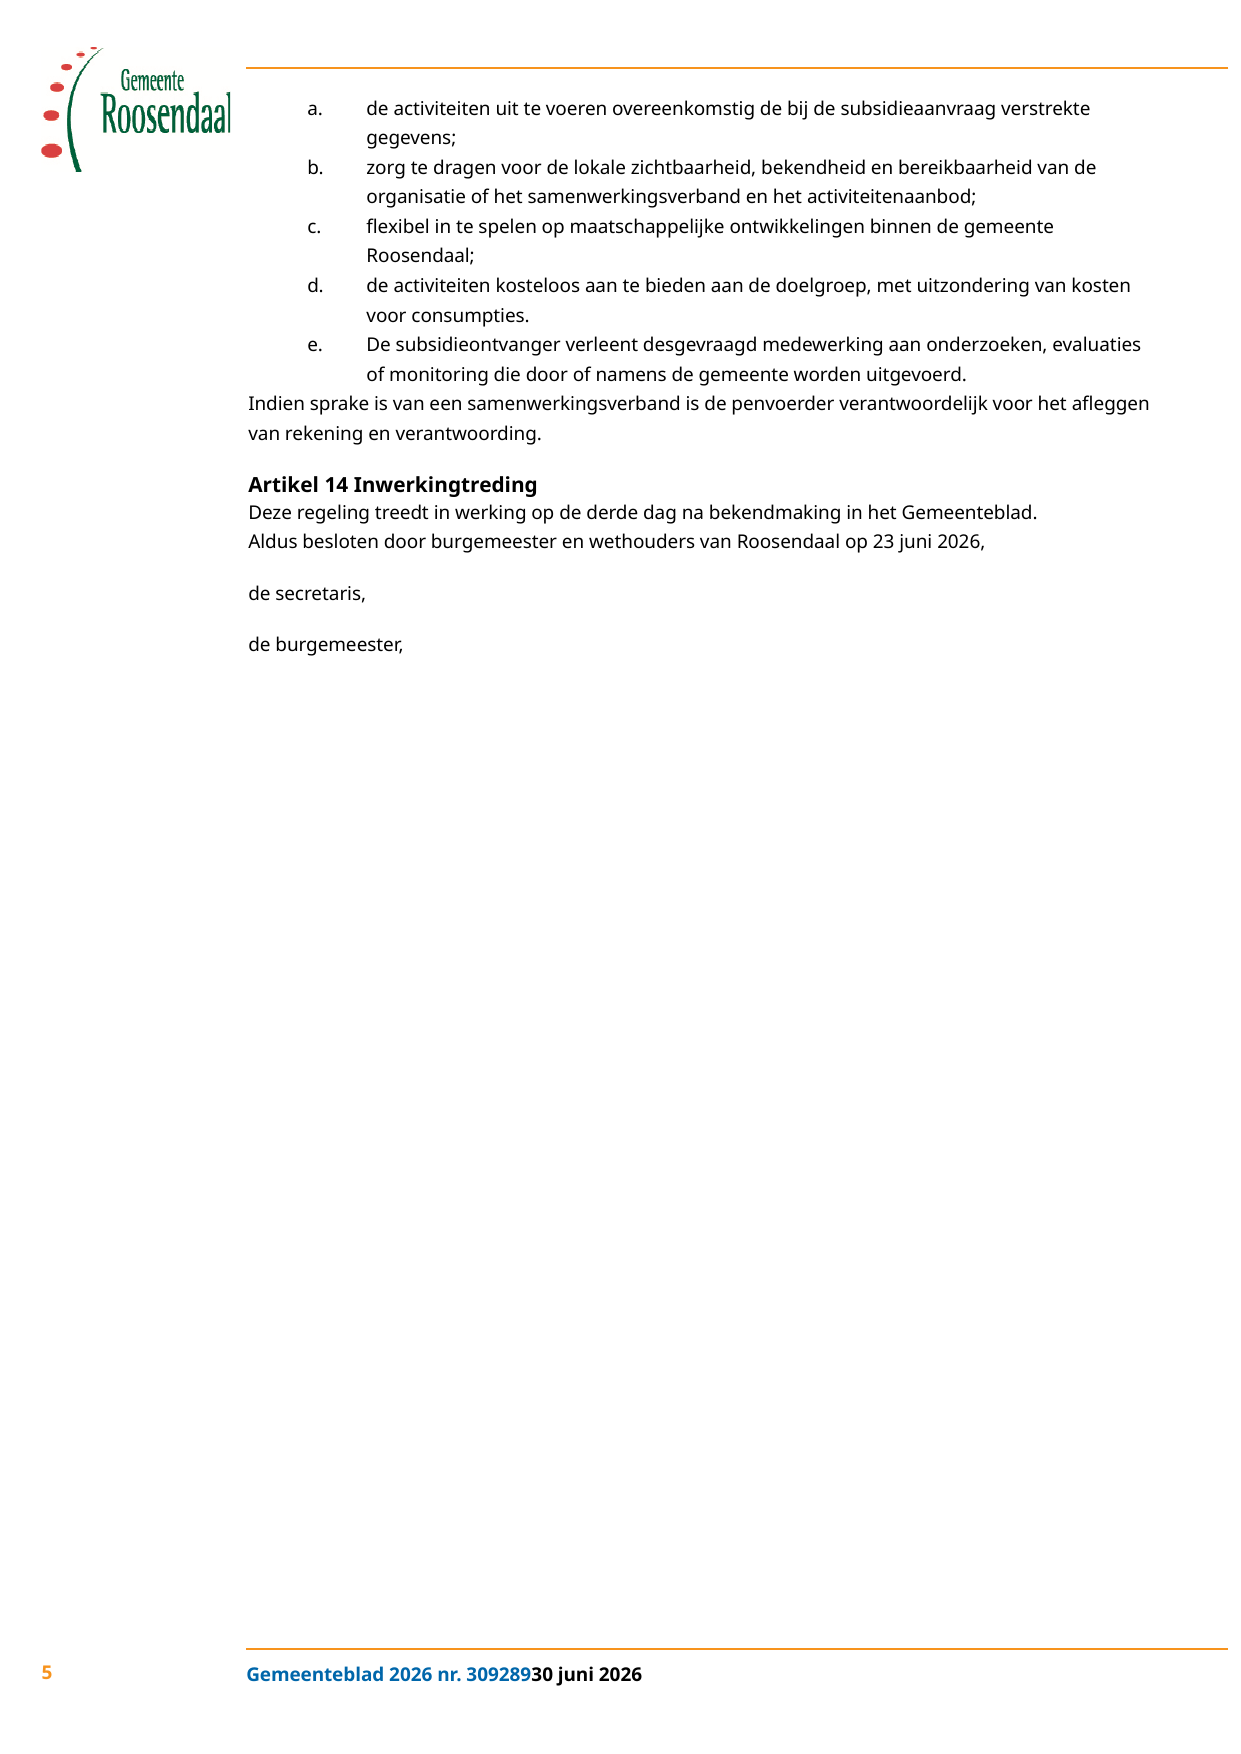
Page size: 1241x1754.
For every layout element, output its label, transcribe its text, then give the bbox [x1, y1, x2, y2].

text Indien sprake is van een samenwerkingsverband is de penvoerder verantwoordelijk voor het afleggen van rekening en verantwoording. [248, 391, 1152, 446]
text Artikel 14 Inwerkingtreding [248, 471, 1152, 499]
text Aldus besloten door burgemeester en wethouders van Roosendaal op 23 juni 2026, [248, 529, 1152, 554]
picture [41, 47, 231, 172]
text de secretaris, [248, 580, 1152, 606]
list De subsidieontvanger verleent desgevraagd medewerking aan onderzoeken, evaluaties of monitoring die door of namens de gemeente worden uitgevoerd. [307, 331, 1152, 387]
list de activiteiten kosteloos aan te bieden aan de doelgroep, met uitzondering van kosten voor consumpties. [307, 272, 1152, 328]
text Deze regeling treedt in werking op de derde dag na bekendmaking in het Gemeenteblad. [248, 499, 1152, 525]
text de burgemeester, [248, 632, 1152, 657]
list zorg te dragen voor de lokale zichtbaarheid, bekendheid en bereikbaarheid van de organisatie of het samenwerkingsverband en het activiteitenaanbod; [307, 154, 1152, 209]
list flexibel in te spelen op maatschappelijke ontwikkelingen binnen de gemeente Roosendaal; [307, 213, 1152, 268]
list de activiteiten uit te voeren overeenkomstig de bij de subsidieaanvraag verstrekte gegevens; [307, 95, 1152, 150]
